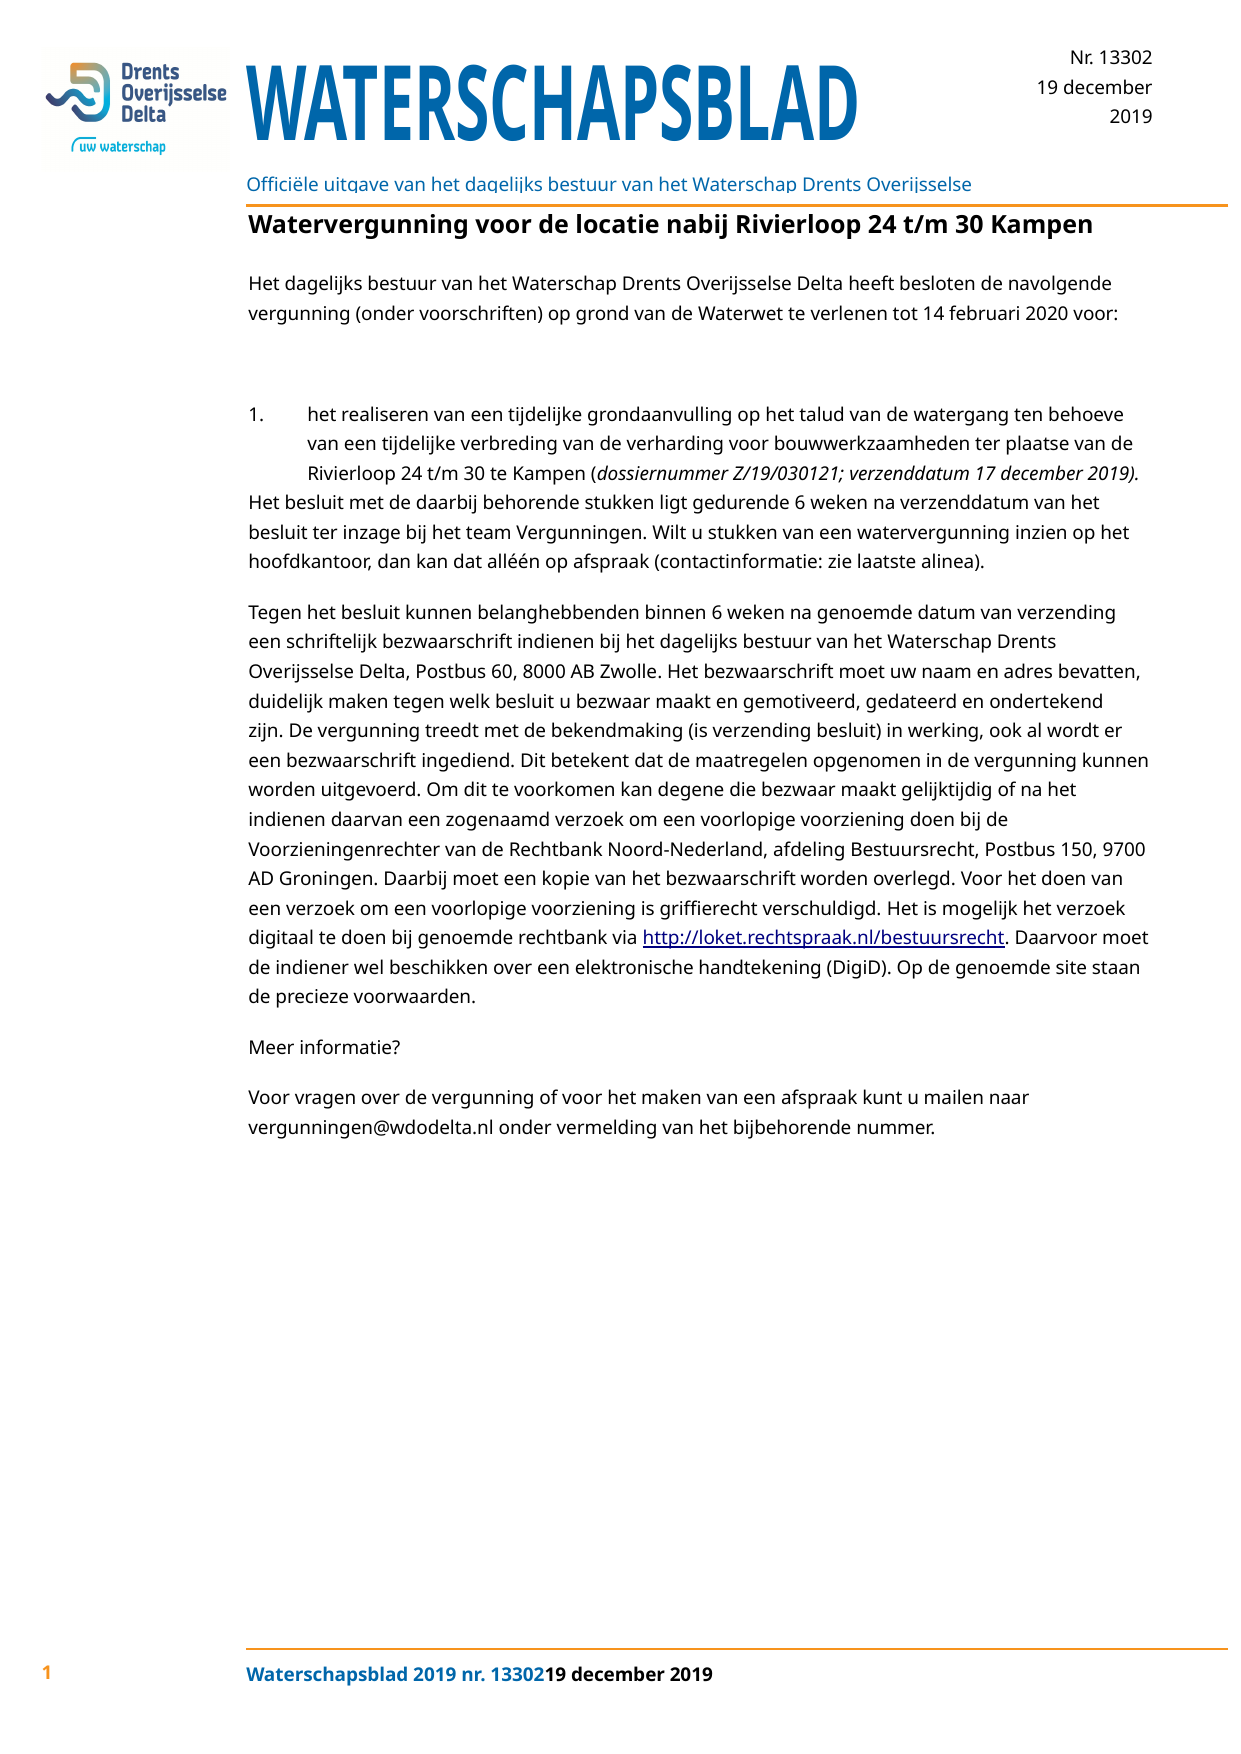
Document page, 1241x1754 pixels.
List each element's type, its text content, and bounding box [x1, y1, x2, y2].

text Het besluit met de daarbij behorende stukken ligt gedurende 6 weken na verzenddatum van het besluit ter inzage bij het team Vergunningen. Wilt u stukken van een watervergunning inzien op het hoofdkantoor, dan kan dat alléén op afspraak (contactinformatie: zie laatste alinea). [248, 489, 1152, 574]
text Voor vragen over de vergunning of voor het maken van een afspraak kunt u mailen naar vergunningen@wdodelta.nl onder vermelding van het bijbehorende nummer. [248, 1084, 1152, 1140]
text Meer informatie? [248, 1034, 1152, 1060]
text Het dagelijks bestuur van het Waterschap Drents Overijsselse Delta heeft besloten de navolgende vergunning (onder voorschriften) op grond van de Waterwet te verlenen tot 14 februari 2020 voor: [248, 270, 1152, 326]
text Watervergunning voor de locatie nabij Rivierloop 24 t/m 30 Kampen [248, 207, 1152, 241]
text Tegen het besluit kunnen belanghebbenden binnen 6 weken na genoemde datum van verzending een schriftelijk bezwaarschrift indienen bij het dagelijks bestuur van het Waterschap Drents Overijsselse Delta, Postbus 60, 8000 AB Zwolle. Het bezwaarschrift moet uw naam en adres bevatten, duidelijk maken tegen welk besluit u bezwaar maakt en gemotiveerd, gedateerd en ondertekend zijn. De vergunning treedt met de bekendmaking (is verzending besluit) in werking, ook al wordt er een bezwaarschrift ingediend. Dit betekent dat de maatregelen opgenomen in de vergunning kunnen worden uitgevoerd. Om dit te voorkomen kan degene die bezwaar maakt gelijktijdig of na het indienen daarvan een zogenaamd verzoek om een voorlopige voorziening doen bij de Voorzieningenrechter van de Rechtbank Noord-Nederland, afdeling Bestuursrecht, Postbus 150, 9700 AD Groningen. Daarbij moet een kopie van het bezwaarschrift worden overlegd. Voor het doen van een verzoek om een voorlopige voorziening is griffierecht verschuldigd. Het is mogelijk het verzoek digitaal te doen bij genoemde rechtbank via http://loket.rechtspraak.nl/bestuursrecht. Daarvoor moet de indiener wel beschikken over een elektronische handtekening (DigiD). Op de genoemde site staan de precieze voorwaarden. [248, 599, 1152, 1009]
picture [41, 47, 231, 172]
list het realiseren van een tijdelijke grondaanvulling op het talud van de watergang ten behoeve van een tijdelijke verbreding van de verharding voor bouwwerkzaamheden ter plaatse van de Rivierloop 24 t/m 30 te Kampen (dossiernummer Z/19/030121; verzenddatum 17 december 2019). [248, 401, 1152, 486]
